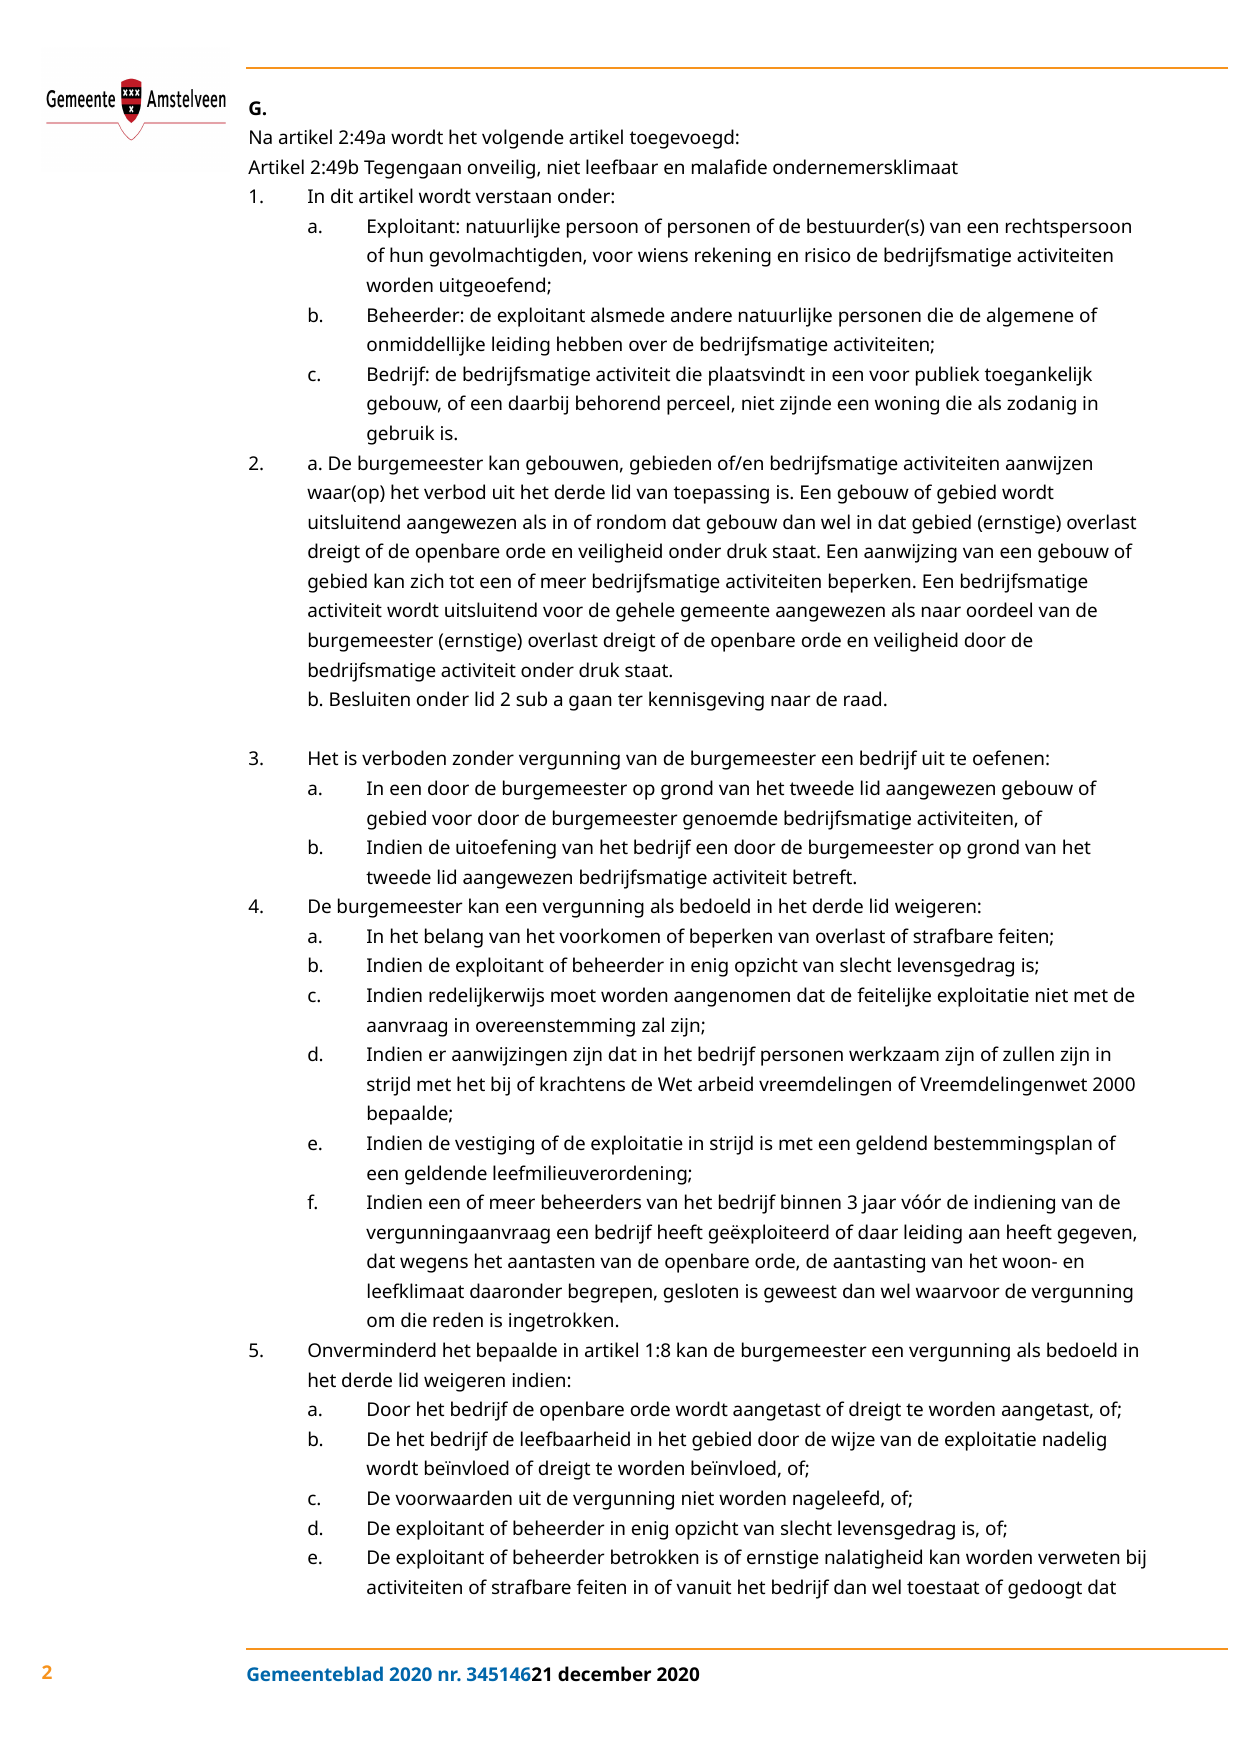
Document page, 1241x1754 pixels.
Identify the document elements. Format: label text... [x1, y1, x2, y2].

list Het is verboden zonder vergunning van de burgemeester een bedrijf uit te oefenen: [248, 746, 1152, 771]
list Onverminderd het bepaalde in artikel 1:8 kan de burgemeester een vergunning als bedoeld in het derde lid weigeren indien: [248, 1337, 1152, 1393]
list In een door de burgemeester op grond van het tweede lid aangewezen gebouw of gebied voor door de burgemeester genoemde bedrijfsmatige activiteiten, of [307, 775, 1152, 831]
text Artikel 2:49b Tegengaan onveilig, niet leefbaar en malafide ondernemersklimaat [248, 154, 1152, 180]
list Indien de vestiging of de exploitatie in strijd is met een geldend bestemmingsplan of een geldende leefmilieuverordening; [307, 1130, 1152, 1186]
list Indien de uitoefening van het bedrijf een door de burgemeester op grond van het tweede lid aangewezen bedrijfsmatige activiteit betreft. [307, 834, 1152, 890]
picture [41, 47, 231, 172]
list Bedrijf: de bedrijfsmatige activiteit die plaatsvindt in een voor publiek toegankelijk gebouw, of een daarbij behorend perceel, niet zijnde een woning die als zodanig in gebruik is. [307, 361, 1152, 446]
list Indien de exploitant of beheerder in enig opzicht van slecht levensgedrag is; [307, 953, 1152, 978]
list Indien redelijkerwijs moet worden aangenomen dat de feitelijke exploitatie niet met de aanvraag in overeenstemming zal zijn; [307, 982, 1152, 1038]
list De burgemeester kan een vergunning als bedoeld in het derde lid weigeren: [248, 893, 1152, 919]
text G. [248, 95, 1152, 121]
list De exploitant of beheerder betrokken is of ernstige nalatigheid kan worden verweten bij activiteiten of strafbare feiten in of vanuit het bedrijf dan wel toestaat of gedoogt dat [307, 1544, 1152, 1600]
list Indien een of meer beheerders van het bedrijf binnen 3 jaar vóór de indiening van de vergunningaanvraag een bedrijf heeft geëxploiteerd of daar leiding aan heeft gegeven, dat wegens het aantasten van de openbare orde, de aantasting van het woon- en leefklimaat daaronder begrepen, gesloten is geweest dan wel waarvoor de vergunning om die reden is ingetrokken. [307, 1189, 1152, 1333]
list a. De burgemeester kan gebouwen, gebieden of/en bedrijfsmatige activiteiten aanwijzen waar(op) het verbod uit het derde lid van toepassing is. Een gebouw of gebied wordt uitsluitend aangewezen als in of rondom dat gebouw dan wel in dat gebied (ernstige) overlast dreigt of de openbare orde en veiligheid onder druk staat. Een aanwijzing van een gebouw of gebied kan zich tot een of meer bedrijfsmatige activiteiten beperken. Een bedrijfsmatige activiteit wordt uitsluitend voor de gehele gemeente aangewezen als naar oordeel van de burgemeester (ernstige) overlast dreigt of de openbare orde en veiligheid door de bedrijfsmatige activiteit onder druk staat. [248, 450, 1152, 683]
list b. Besluiten onder lid 2 sub a gaan ter kennisgeving naar de raad. [248, 686, 1152, 712]
list In dit artikel wordt verstaan onder: [248, 183, 1152, 209]
text Na artikel 2:49a wordt het volgende artikel toegevoegd: [248, 124, 1152, 150]
list Door het bedrijf de openbare orde wordt aangetast of dreigt te worden aangetast, of; [307, 1396, 1152, 1422]
list De het bedrijf de leefbaarheid in het gebied door de wijze van de exploitatie nadelig wordt beïnvloed of dreigt te worden beïnvloed, of; [307, 1426, 1152, 1481]
list Beheerder: de exploitant alsmede andere natuurlijke personen die de algemene of onmiddellijke leiding hebben over de bedrijfsmatige activiteiten; [307, 302, 1152, 357]
list Indien er aanwijzingen zijn dat in het bedrijf personen werkzaam zijn of zullen zijn in strijd met het bij of krachtens de Wet arbeid vreemdelingen of Vreemdelingenwet 2000 bepaalde; [307, 1041, 1152, 1126]
list De voorwaarden uit de vergunning niet worden nageleefd, of; [307, 1485, 1152, 1511]
list In het belang van het voorkomen of beperken van overlast of strafbare feiten; [307, 923, 1152, 949]
list Exploitant: natuurlijke persoon of personen of de bestuurder(s) van een rechtspersoon of hun gevolmachtigden, voor wiens rekening en risico de bedrijfsmatige activiteiten worden uitgeoefend; [307, 213, 1152, 298]
list De exploitant of beheerder in enig opzicht van slecht levensgedrag is, of; [307, 1515, 1152, 1541]
